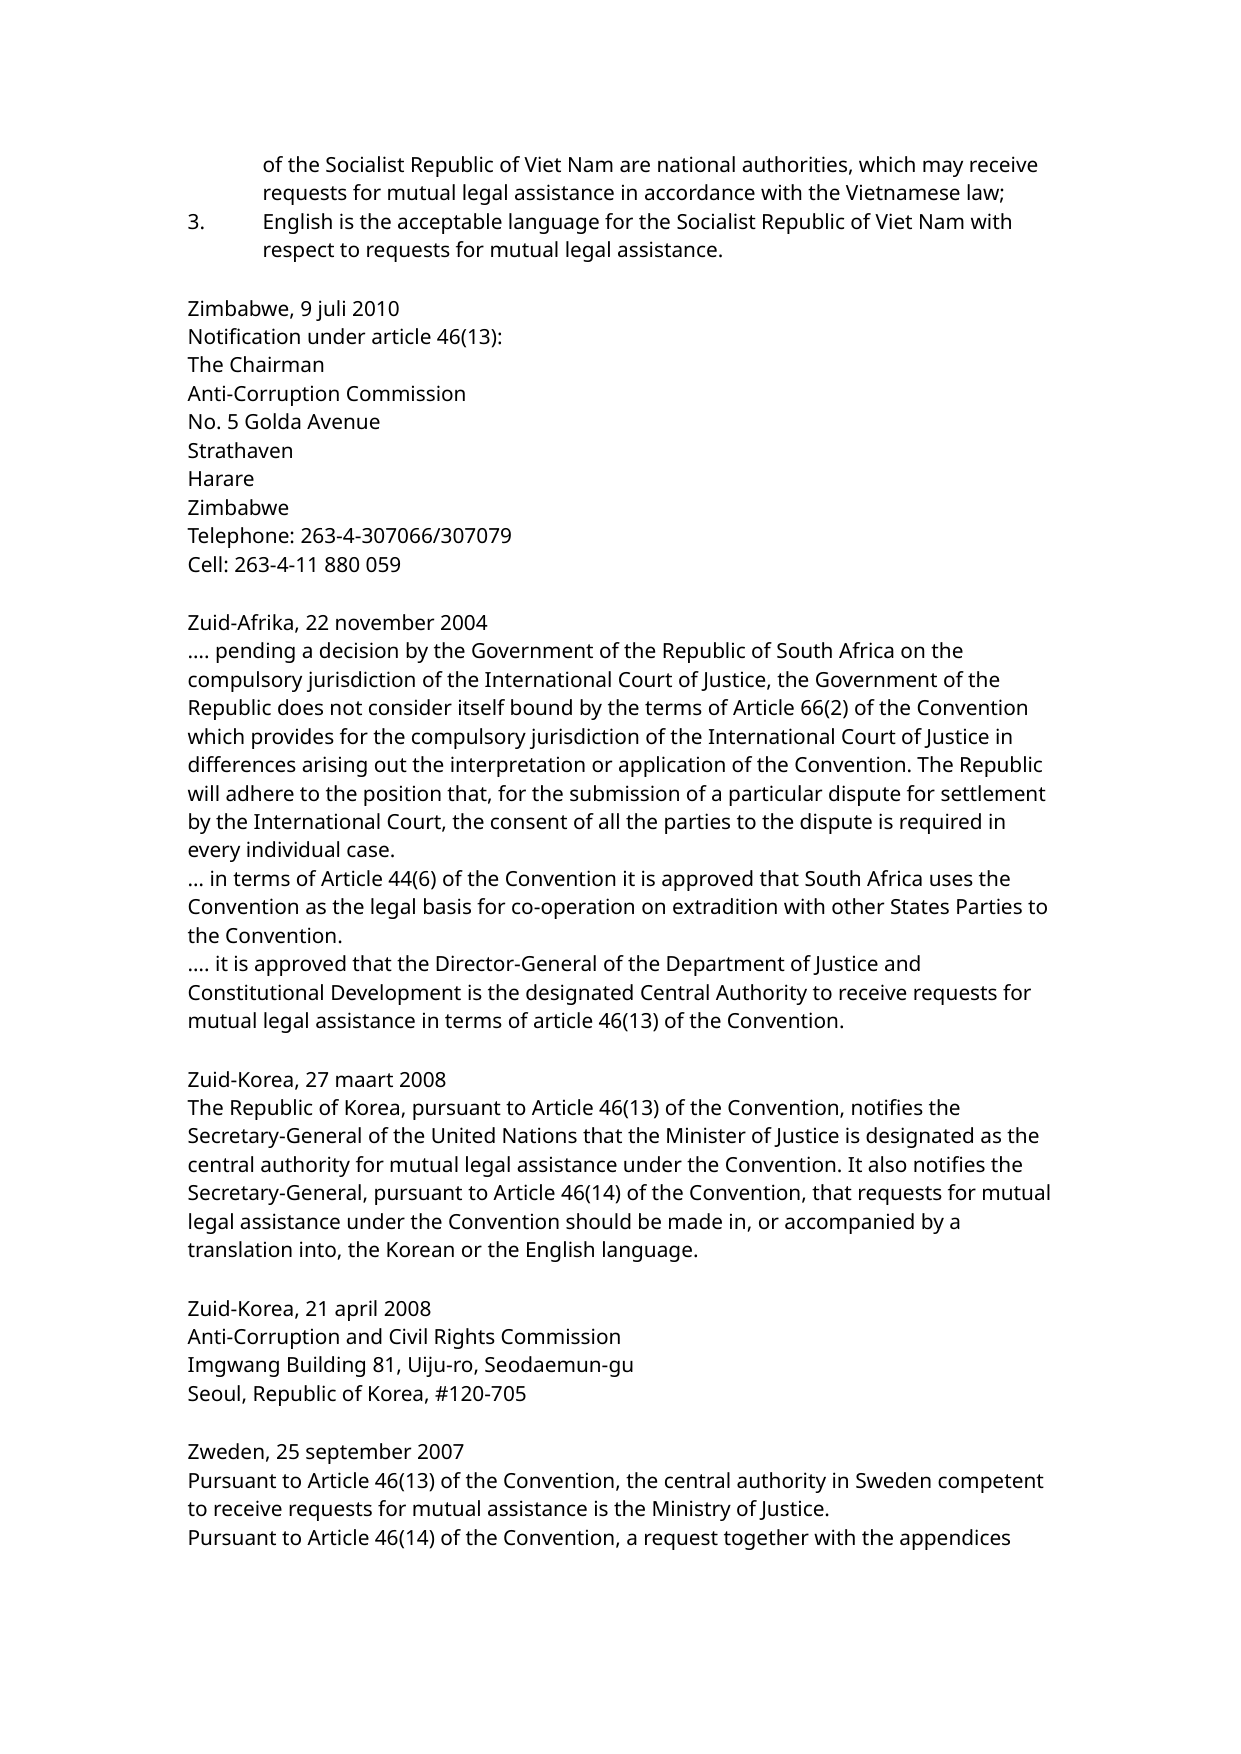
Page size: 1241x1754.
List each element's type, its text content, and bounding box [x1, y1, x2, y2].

text No. 5 Golda Avenue [187, 407, 1053, 436]
text The Chairman [187, 351, 1053, 379]
text Cell: 263-4-11 880 059 [187, 550, 1053, 578]
text Notification under article 46(13): [187, 322, 1053, 351]
text Zuid-Korea, 21 april 2008 [187, 1294, 1053, 1322]
text Strathaven [187, 436, 1053, 464]
text The Republic of Korea, pursuant to Article 46(13) of the Convention, notifies the Secretary-General of the United Nations that the Minister of Justice is designated as the central authority for mutual legal assistance under the Convention. It also notifies the Secretary-General, pursuant to Article 46(14) of the Convention, that requests for mutual legal assistance under the Convention should be made in, or accompanied by a translation into, the Korean or the English language. [187, 1093, 1053, 1264]
text … in terms of Article 44(6) of the Convention it is approved that South Africa uses the Convention as the legal basis for co-operation on extradition with other States Parties to the Convention. [187, 864, 1053, 949]
list of the Socialist Republic of Viet Nam are national authorities, which may receive requests for mutual legal assistance in accordance with the Vietnamese law; [187, 150, 1053, 207]
text Zimbabwe, 9 juli 2010 [187, 294, 1053, 322]
list English is the acceptable language for the Socialist Republic of Viet Nam with respect to requests for mutual legal assistance. [187, 207, 1053, 264]
text Imgwang Building 81, Uiju-ro, Seodaemun-gu [187, 1351, 1053, 1379]
text Zuid-Afrika, 22 november 2004 [187, 608, 1053, 637]
text …. pending a decision by the Government of the Republic of South Africa on the compulsory jurisdiction of the International Court of Justice, the Government of the Republic does not consider itself bound by the terms of Article 66(2) of the Convention which provides for the compulsory jurisdiction of the International Court of Justice in differences arising out the interpretation or application of the Convention. The Republic will adhere to the position that, for the submission of a particular dispute for settlement by the International Court, the consent of all the parties to the dispute is required in every individual case. [187, 637, 1053, 864]
text Seoul, Republic of Korea, #120-705 [187, 1379, 1053, 1407]
text Pursuant to Article 46(14) of the Convention, a request together with the appendices [187, 1523, 1053, 1551]
text Zweden, 25 september 2007 [187, 1437, 1053, 1466]
text Anti-Corruption Commission [187, 379, 1053, 407]
text Telephone: 263-4-307066/307079 [187, 521, 1053, 550]
text Pursuant to Article 46(13) of the Convention, the central authority in Sweden competent to receive requests for mutual assistance is the Ministry of Justice. [187, 1466, 1053, 1523]
text Zimbabwe [187, 493, 1053, 521]
text Zuid-Korea, 27 maart 2008 [187, 1065, 1053, 1093]
text Anti-Corruption and Civil Rights Commission [187, 1322, 1053, 1351]
text Harare [187, 464, 1053, 493]
text …. it is approved that the Director-General of the Department of Justice and Constitutional Development is the designated Central Authority to receive requests for mutual legal assistance in terms of article 46(13) of the Convention. [187, 949, 1053, 1035]
